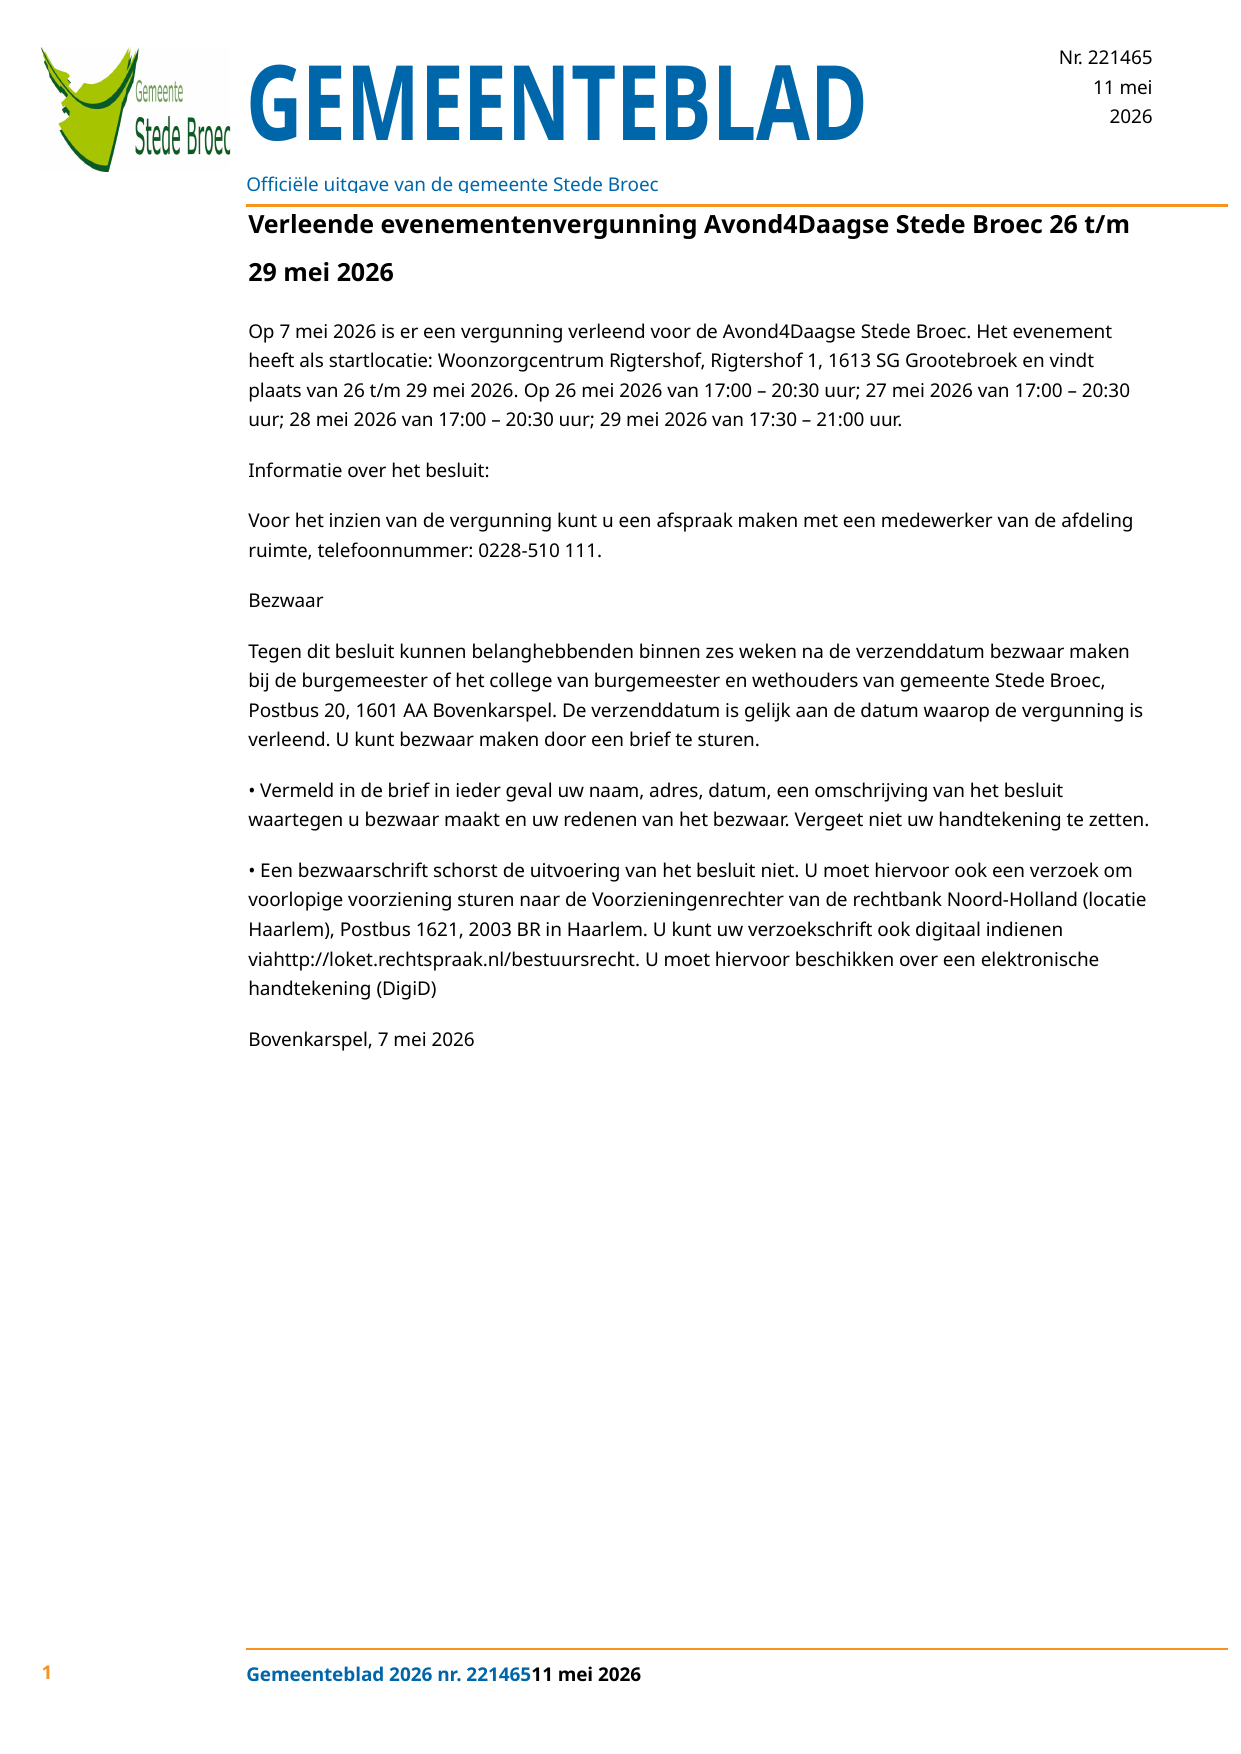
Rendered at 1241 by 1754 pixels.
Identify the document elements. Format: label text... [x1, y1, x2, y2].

text Tegen dit besluit kunnen belanghebbenden binnen zes weken na de verzenddatum bezwaar maken bij de burgemeester of het college van burgemeester en wethouders van gemeente Stede Broec, Postbus 20, 1601 AA Bovenkarspel. De verzenddatum is gelijk aan de datum waarop de vergunning is verleend. U kunt bezwaar maken door een brief te sturen. [248, 638, 1152, 752]
text Verleende evenementenvergunning Avond4Daagse Stede Broec 26 t/m 29 mei 2026 [248, 207, 1152, 288]
text • Vermeld in de brief in ieder geval uw naam, adres, datum, een omschrijving van het besluit waartegen u bezwaar maakt en uw redenen van het bezwaar. Vergeet niet uw handtekening te zetten. [248, 777, 1152, 832]
text Op 7 mei 2026 is er een vergunning verleend voor de Avond4Daagse Stede Broec. Het evenement heeft als​ startlocatie: Woonzorgcentrum Rigtershof, Rigtershof 1, 1613 SG Grootebroek en vindt plaats van 26 t/m 29 mei 2026. ​Op 26 mei 2026​ van 17:00 – 20:30 uur; 27 mei 2026 van 17:00 – 20:30 uur; 28 mei 2026 van 17:00 – 20:30 uur; 29 mei 2026 van 17:30 – 21:00 uur. [248, 318, 1152, 432]
text • Een bezwaarschrift schorst de uitvoering van het besluit niet. U moet hiervoor ook een verzoek om voorlopige voorziening sturen naar de Voorzieningenrechter van de rechtbank Noord-Holland (locatie Haarlem), Postbus 1621, 2003 BR in Haarlem. U kunt uw verzoekschrift ook digitaal indienen viahttp://loket.rechtspraak.nl/bestuursrecht. U moet hiervoor beschikken over een elektronische handtekening (DigiD) [248, 857, 1152, 1001]
text Bezwaar [248, 587, 1152, 613]
text Voor het inzien van de vergunning kunt u een afspraak maken met een medewerker van de afdeling ruimte, telefoonnummer: 0228-510 111. [248, 507, 1152, 563]
text Bovenkarspel, 7 mei 2026 [248, 1026, 1152, 1052]
picture [41, 47, 231, 172]
text Informatie over het besluit: [248, 457, 1152, 483]
